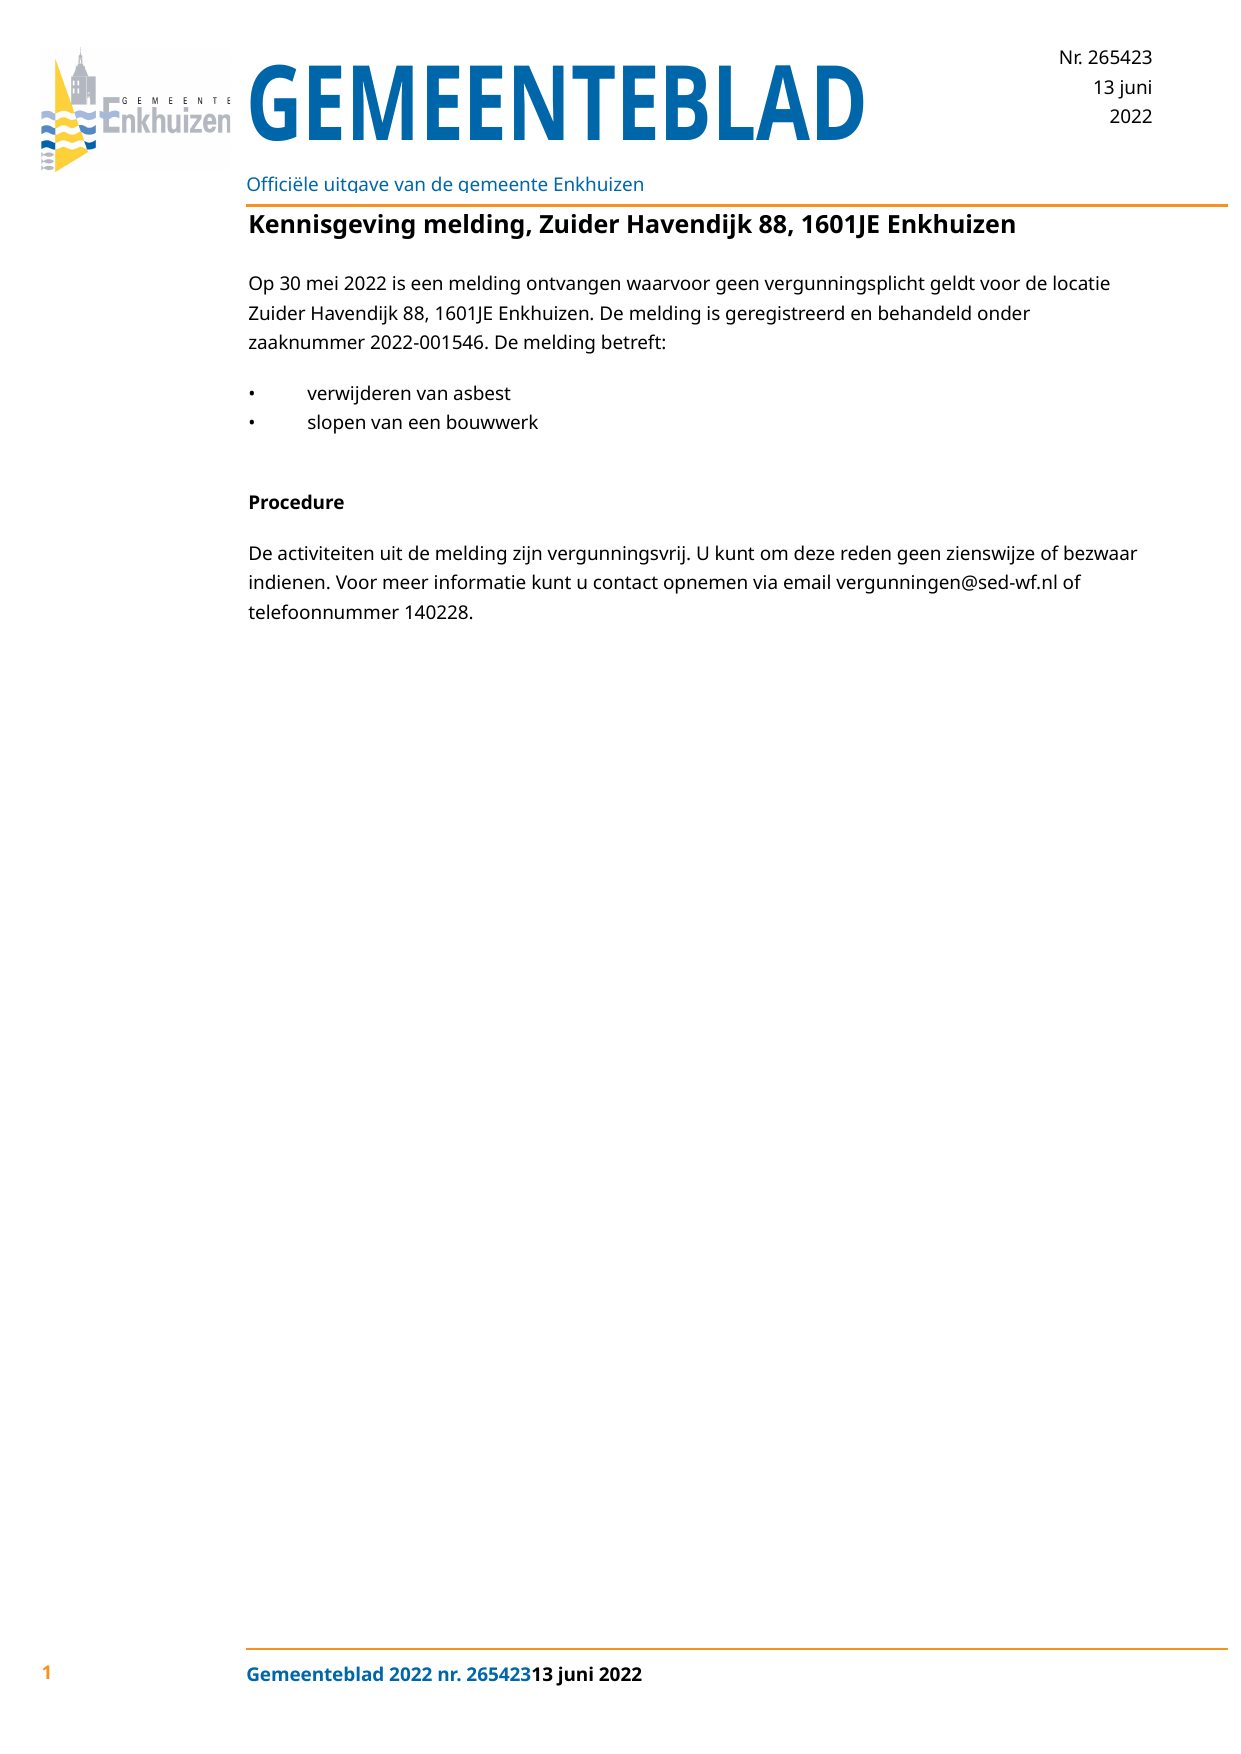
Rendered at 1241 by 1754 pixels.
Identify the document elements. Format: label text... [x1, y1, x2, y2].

list verwijderen van asbest [248, 380, 1152, 406]
text De activiteiten uit de melding zijn vergunningsvrij. U kunt om deze reden geen zienswijze of bezwaar indienen. Voor meer informatie kunt u contact opnemen via email vergunningen@sed-wf.nl of telefoonnummer 140228. [248, 540, 1152, 625]
text Procedure [248, 489, 1152, 515]
text Kennisgeving melding, Zuider Havendijk 88, 1601JE Enkhuizen [248, 207, 1152, 241]
picture [41, 47, 231, 172]
list slopen van een bouwwerk [248, 409, 1152, 435]
text Op 30 mei 2022 is een melding ontvangen waarvoor geen vergunningsplicht geldt voor de locatie Zuider Havendijk 88, 1601JE Enkhuizen. De melding is geregistreerd en behandeld onder zaaknummer 2022-001546. De melding betreft: [248, 270, 1152, 355]
